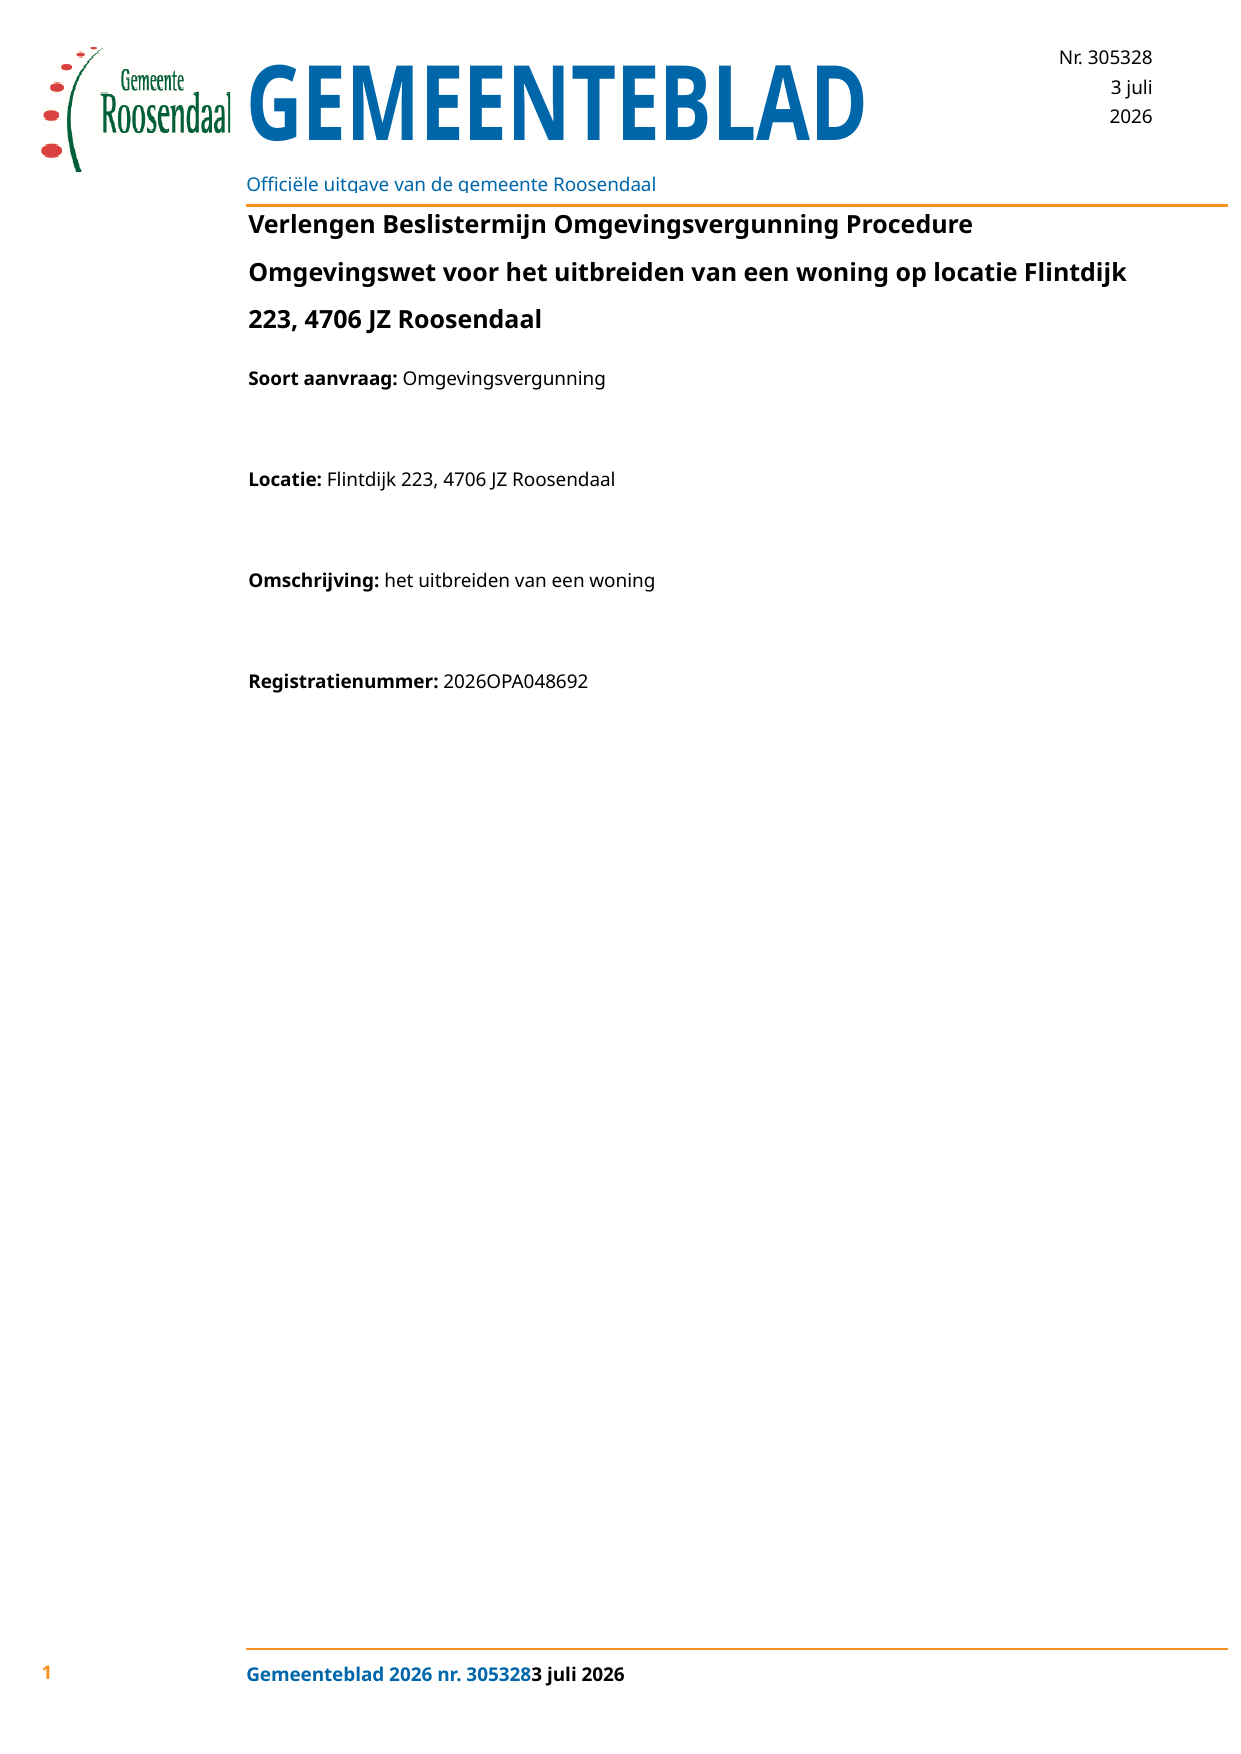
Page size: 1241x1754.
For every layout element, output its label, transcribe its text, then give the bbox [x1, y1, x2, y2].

text Omschrijving: het uitbreiden van een woning [248, 567, 1152, 593]
text Soort aanvraag: Omgevingsvergunning [248, 366, 1152, 391]
text Registratienummer: 2026OPA048692 [248, 668, 1152, 694]
text Locatie: Flintdijk 223, 4706 JZ Roosendaal [248, 466, 1152, 492]
text Verlengen Beslistermijn Omgevingsvergunning Procedure Omgevingswet voor het uitbreiden van een woning op locatie Flintdijk 223, 4706 JZ Roosendaal [248, 207, 1152, 336]
picture [41, 47, 231, 172]
